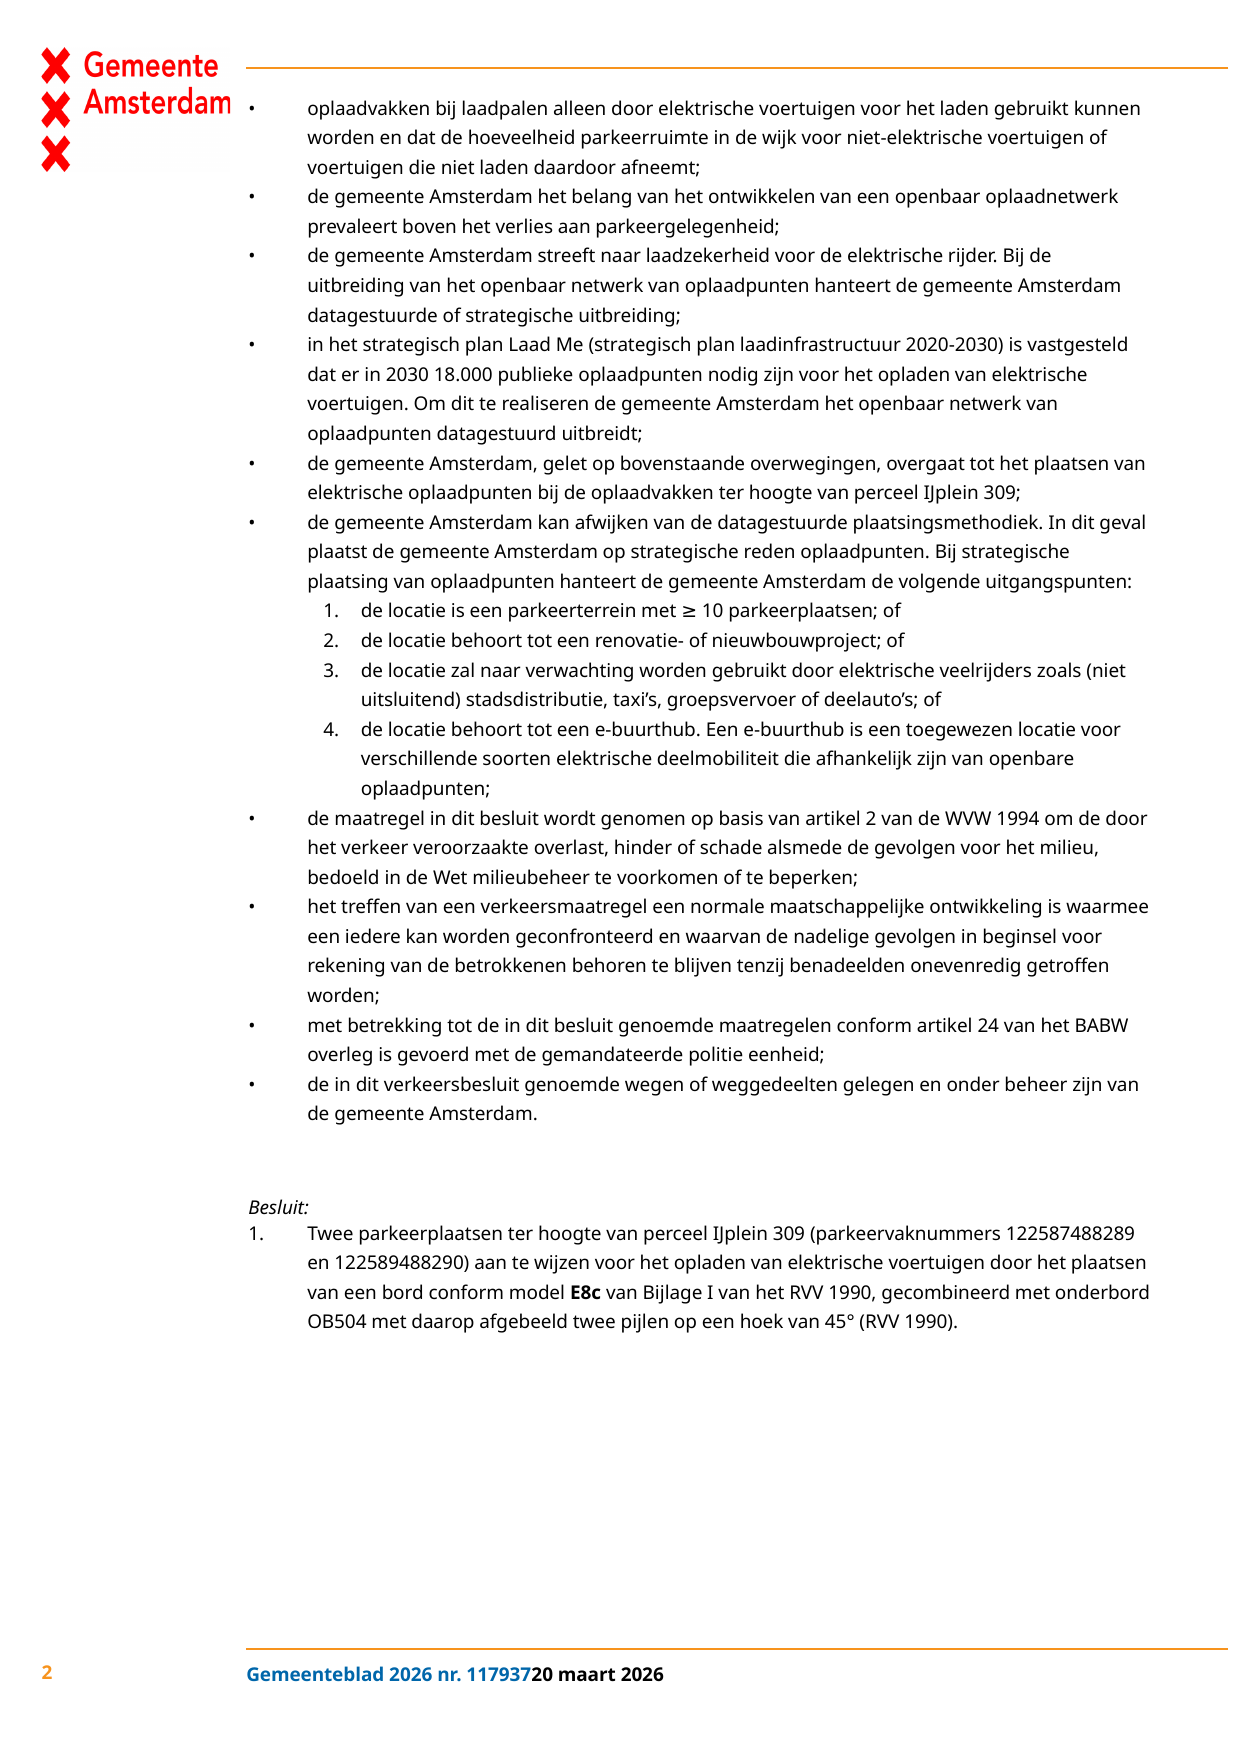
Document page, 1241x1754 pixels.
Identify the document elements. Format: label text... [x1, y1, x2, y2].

list met betrekking tot de in dit besluit genoemde maatregelen conform artikel 24 van het BABW overleg is gevoerd met de gemandateerde politie eenheid; [248, 1012, 1152, 1067]
list de gemeente Amsterdam kan afwijken van de datagestuurde plaatsingsmethodiek. In dit geval plaatst de gemeente Amsterdam op strategische reden oplaadpunten. Bij strategische plaatsing van oplaadpunten hanteert de gemeente Amsterdam de volgende uitgangspunten: [248, 509, 1152, 594]
list de gemeente Amsterdam streeft naar laadzekerheid voor de elektrische rijder. Bij de uitbreiding van het openbaar netwerk van oplaadpunten hanteert de gemeente Amsterdam datagestuurde of strategische uitbreiding; [248, 243, 1152, 328]
list de locatie behoort tot een renovatie- of nieuwbouwproject; of [323, 627, 1152, 653]
list de in dit verkeersbesluit genoemde wegen of weggedeelten gelegen en onder beheer zijn van de gemeente Amsterdam. [248, 1071, 1152, 1126]
list de maatregel in dit besluit wordt genomen op basis van artikel 2 van de WVW 1994 om de door het verkeer veroorzaakte overlast, hinder of schade alsmede de gevolgen voor het milieu, bedoeld in de Wet milieubeheer te voorkomen of te beperken; [248, 805, 1152, 890]
list in het strategisch plan Laad Me (strategisch plan laadinfrastructuur 2020-2030) is vastgesteld dat er in 2030 18.000 publieke oplaadpunten nodig zijn voor het opladen van elektrische voertuigen. Om dit te realiseren de gemeente Amsterdam het openbaar netwerk van oplaadpunten datagestuurd uitbreidt; [248, 331, 1152, 446]
list Twee parkeerplaatsen ter hoogte van perceel IJplein 309 (parkeervaknummers 122587488289 en 122589488290) aan te wijzen voor het opladen van elektrische voertuigen door het plaatsen van een bord conform model E8c van Bijlage I van het RVV 1990, gecombineerd met onderbord OB504 met daarop afgebeeld twee pijlen op een hoek van 45° (RVV 1990). [248, 1220, 1152, 1334]
list de locatie zal naar verwachting worden gebruikt door elektrische veelrijders zoals (niet uitsluitend) stadsdistributie, taxi’s, groepsvervoer of deelauto’s; of [323, 657, 1152, 712]
list oplaadvakken bij laadpalen alleen door elektrische voertuigen voor het laden gebruikt kunnen worden en dat de hoeveelheid parkeerruimte in de wijk voor niet-elektrische voertuigen of voertuigen die niet laden daardoor afneemt; [248, 95, 1152, 180]
list de locatie is een parkeerterrein met ≥ 10 parkeerplaatsen; of [323, 598, 1152, 623]
list de locatie behoort tot een e-buurthub. Een e-buurthub is een toegewezen locatie voor verschillende soorten elektrische deelmobiliteit die afhankelijk zijn van openbare oplaadpunten; [323, 716, 1152, 801]
list de gemeente Amsterdam, gelet op bovenstaande overwegingen, overgaat tot het plaatsen van elektrische oplaadpunten bij de oplaadvakken ter hoogte van perceel IJplein 309; [248, 450, 1152, 505]
list de gemeente Amsterdam het belang van het ontwikkelen van een openbaar oplaadnetwerk prevaleert boven het verlies aan parkeergelegenheid; [248, 183, 1152, 239]
text Besluit: [248, 1194, 1152, 1220]
list het treffen van een verkeersmaatregel een normale maatschappelijke ontwikkeling is waarmee een iedere kan worden geconfronteerd en waarvan de nadelige gevolgen in beginsel voor rekening van de betrokkenen behoren te blijven tenzij benadeelden onevenredig getroffen worden; [248, 893, 1152, 1008]
picture [41, 47, 231, 172]
